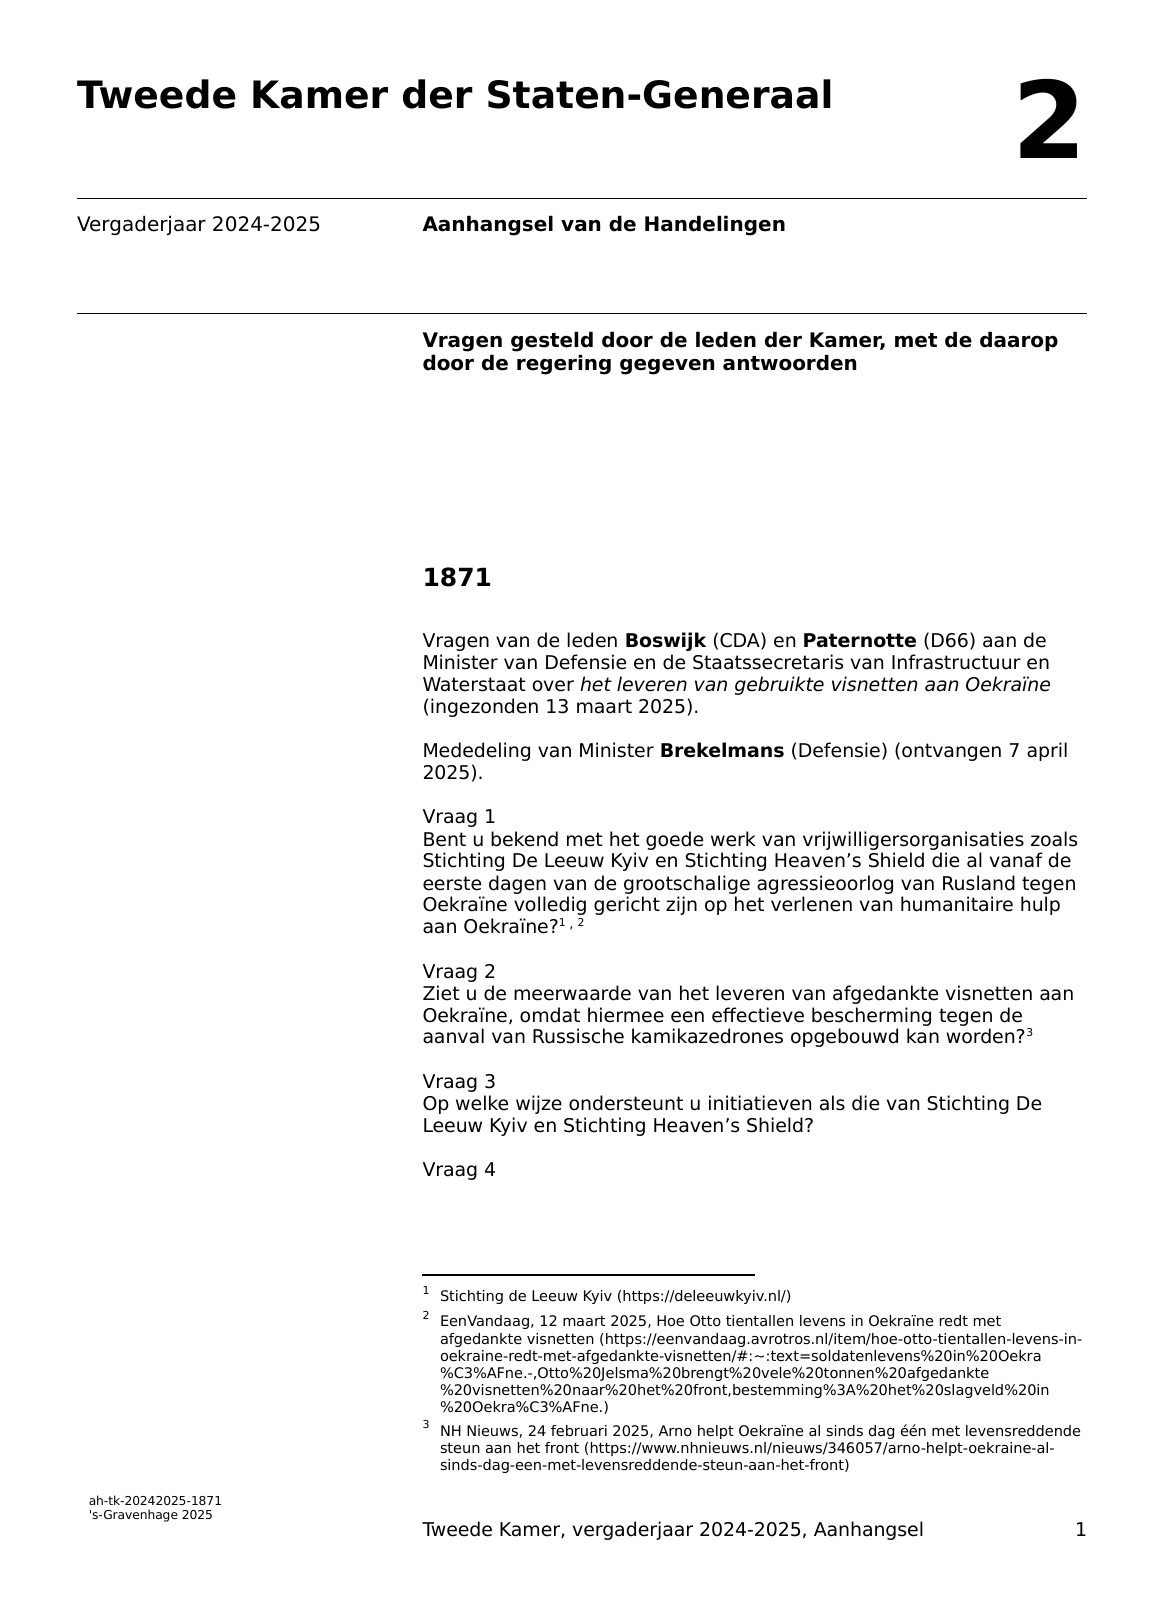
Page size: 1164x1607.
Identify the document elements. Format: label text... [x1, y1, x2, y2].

text EenVandaag, 12 maart 2025, Hoe Otto tientallen levens in Oekraïne redt met afgedankte visnetten (https://eenvandaag.avrotros.nl/item/hoe-otto-tientallen-levens-in-oekraine-redt-met-afgedankte-visnetten/#:~:text=soldatenlevens%20in%20Oekra%C3%AFne.-,Otto%20Jelsma%20brengt%20vele%20tonnen%20afgedankte%20visnetten%20naar%20het%20front,bestemming%3A%20het%20slagveld%20in%20Oekra%C3%AFne.) [422, 1309, 1087, 1416]
text Mededeling van Minister Brekelmans (Defensie) (ontvangen 7 april 2025). [422, 740, 1087, 784]
text Ziet u de meerwaarde van het leveren van afgedankte visnetten aan Oekraïne, omdat hiermee een effectieve bescherming tegen de aanval van Russische kamikazedrones opgebouwd kan worden? [422, 982, 1087, 1048]
text 's-Gravenhage 2025 [88, 1508, 323, 1522]
table_cell Vergaderjaar 2024-2025 [77, 199, 422, 313]
text Vragen van de leden Boswijk (CDA) en Paternotte (D66) aan de Minister van Defensie en de Staatssecretaris van Infrastructuur en Waterstaat over het leveren van gebruikte visnetten aan Oekraïne (ingezonden 13 maart 2025). [422, 630, 1087, 718]
text Op welke wijze ondersteunt u initiatieven als die van Stichting De Leeuw Kyiv en Stichting Heaven’s Shield? [422, 1093, 1087, 1137]
text Vraag 2 [422, 961, 1087, 982]
table_cell Aanhangsel van de Handelingen [422, 199, 1087, 313]
table_cell Vragen gesteld door de leden der Kamer, met de daarop door de regering gegeven antwoorden [422, 314, 1087, 375]
text ah-tk-20242025-1871 [88, 1494, 323, 1508]
text Vraag 3 [422, 1071, 1087, 1093]
text Vraag 4 [422, 1159, 1087, 1181]
text Vraag 1 [422, 806, 1087, 828]
text Stichting de Leeuw Kyiv (https://deleeuwkyiv.nl/) [422, 1284, 1087, 1306]
text 1871 [422, 563, 1087, 592]
table_cell [77, 314, 422, 375]
table_header Tweede Kamer der Staten-Generaal [77, 59, 886, 198]
table_header 2 [886, 59, 1087, 198]
text Bent u bekend met het goede werk van vrijwilligersorganisaties zoals Stichting De Leeuw Kyiv en Stichting Heaven’s Shield die al vanaf de eerste dagen van de grootschalige agressieoorlog van Rusland tegen Oekraïne volledig gericht zijn op het verlenen van humanitaire hulp aan Oekraïne?, [422, 828, 1087, 938]
text NH Nieuws, 24 februari 2025, Arno helpt Oekraïne al sinds dag één met levensreddende steun aan het front (https://www.nhnieuws.nl/nieuws/346057/arno-helpt-oekraine-al-sinds-dag-een-met-levensreddende-steun-aan-het-front) [422, 1418, 1087, 1474]
